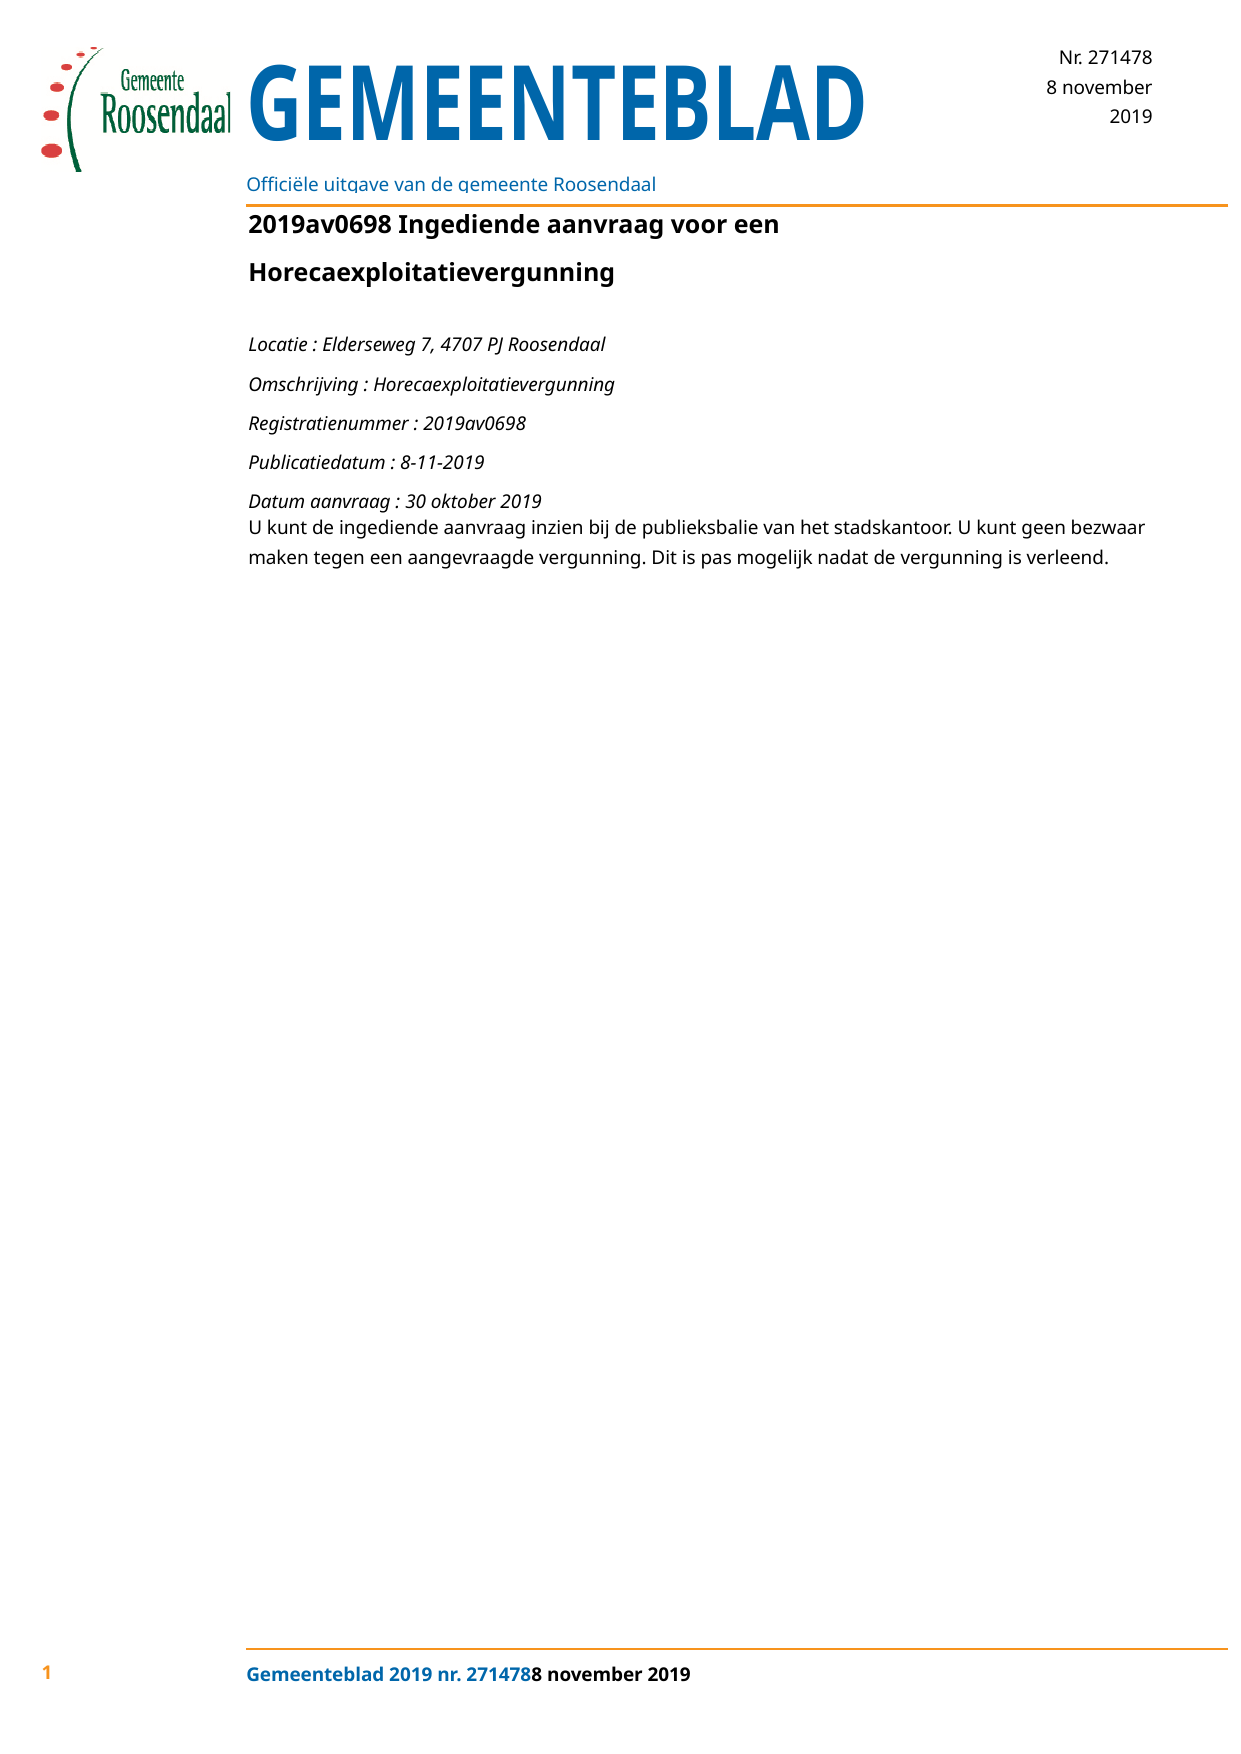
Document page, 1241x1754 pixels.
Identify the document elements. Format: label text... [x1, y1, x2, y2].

text Omschrijving : Horecaexploitatievergunning [248, 371, 1152, 396]
text Publicatiedatum : 8-11-2019 [248, 449, 1152, 475]
text U kunt de ingediende aanvraag inzien bij de publieksbalie van het stadskantoor. U kunt geen bezwaar maken tegen een aangevraagde vergunning. Dit is pas mogelijk nadat de vergunning is verleend. [248, 514, 1152, 569]
text 2019av0698 Ingediende aanvraag voor een Horecaexploitatievergunning [248, 207, 1152, 288]
text Locatie : Elderseweg 7, 4707 PJ Roosendaal [248, 331, 1152, 357]
text Datum aanvraag : 30 oktober 2019 [248, 488, 1152, 514]
text Registratienummer : 2019av0698 [248, 410, 1152, 436]
picture [41, 47, 231, 172]
